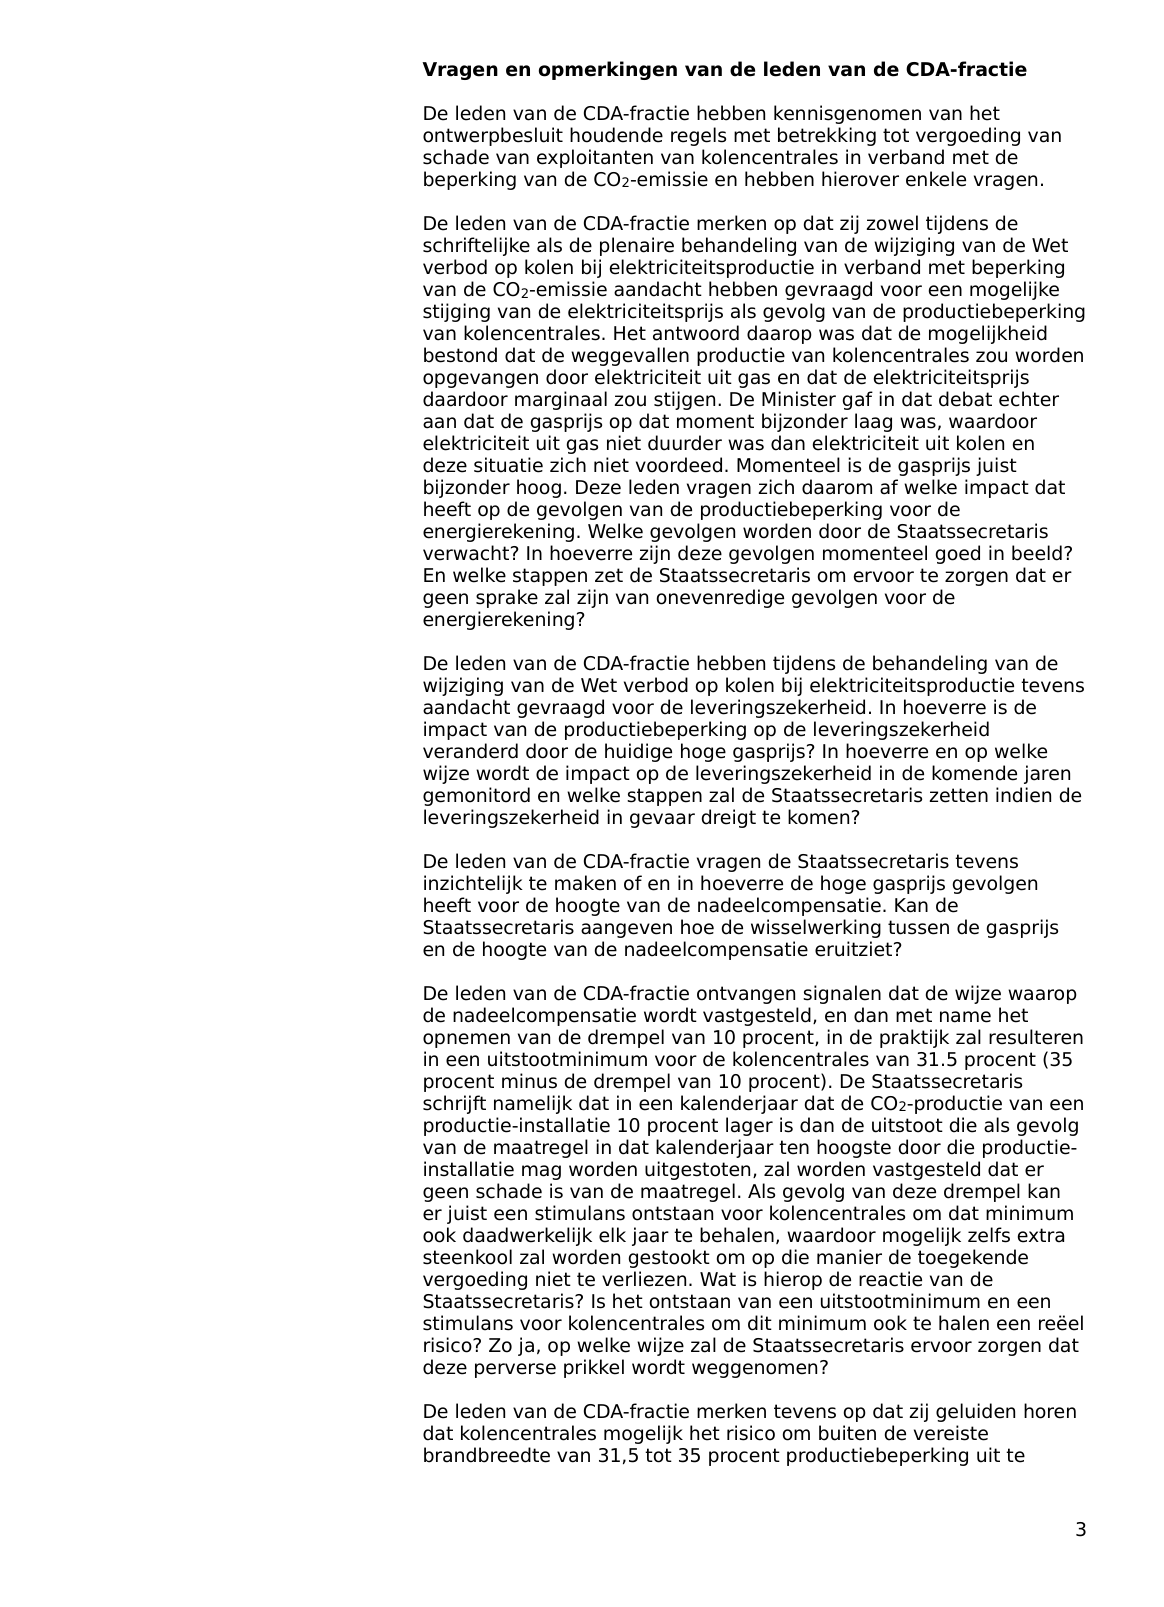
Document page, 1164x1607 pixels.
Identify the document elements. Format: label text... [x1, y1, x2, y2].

text De leden van de CDA-fractie vragen de Staatssecretaris tevens inzichtelijk te maken of en in hoeverre de hoge gasprijs gevolgen heeft voor de hoogte van de nadeelcompensatie. Kan de Staatssecretaris aangeven hoe de wisselwerking tussen de gasprijs en de hoogte van de nadeelcompensatie eruitziet? [422, 851, 1087, 961]
text De leden van de CDA-fractie merken op dat zij zowel tijdens de schriftelijke als de plenaire behandeling van de wijziging van de Wet verbod op kolen bij elektriciteitsproductie in verband met beperking van de CO2-emissie aandacht hebben gevraagd voor een mogelijke stijging van de elektriciteitsprijs als gevolg van de productiebeperking van kolencentrales. Het antwoord daarop was dat de mogelijkheid bestond dat de weggevallen productie van kolencentrales zou worden opgevangen door elektriciteit uit gas en dat de elektriciteitsprijs daardoor marginaal zou stijgen. De Minister gaf in dat debat echter aan dat de gasprijs op dat moment bijzonder laag was, waardoor elektriciteit uit gas niet duurder was dan elektriciteit uit kolen en deze situatie zich niet voordeed. Momenteel is de gasprijs juist bijzonder hoog. Deze leden vragen zich daarom af welke impact dat heeft op de gevolgen van de productiebeperking voor de energierekening. Welke gevolgen worden door de Staatssecretaris verwacht? In hoeverre zijn deze gevolgen momenteel goed in beeld? En welke stappen zet de Staatssecretaris om ervoor te zorgen dat er geen sprake zal zijn van onevenredige gevolgen voor de energierekening? [422, 213, 1087, 631]
subtitle Vragen en opmerkingen van de leden van de CDA-fractie [422, 59, 1087, 81]
text De leden van de CDA-fractie hebben kennisgenomen van het ontwerpbesluit houdende regels met betrekking tot vergoeding van schade van exploitanten van kolencentrales in verband met de beperking van de CO2-emissie en hebben hierover enkele vragen. [422, 103, 1087, 191]
text De leden van de CDA-fractie hebben tijdens de behandeling van de wijziging van de Wet verbod op kolen bij elektriciteitsproductie tevens aandacht gevraagd voor de leveringszekerheid. In hoeverre is de impact van de productiebeperking op de leveringszekerheid veranderd door de huidige hoge gasprijs? In hoeverre en op welke wijze wordt de impact op de leveringszekerheid in de komende jaren gemonitord en welke stappen zal de Staatssecretaris zetten indien de leveringszekerheid in gevaar dreigt te komen? [422, 653, 1087, 829]
text De leden van de CDA-fractie ontvangen signalen dat de wijze waarop de nadeelcompensatie wordt vastgesteld, en dan met name het opnemen van de drempel van 10 procent, in de praktijk zal resulteren in een uitstootminimum voor de kolencentrales van 31.5 procent (35 procent minus de drempel van 10 procent). De Staatssecretaris schrijft namelijk dat in een kalenderjaar dat de CO2-productie van een productie-installatie 10 procent lager is dan de uitstoot die als gevolg van de maatregel in dat kalenderjaar ten hoogste door die productie-installatie mag worden uitgestoten, zal worden vastgesteld dat er geen schade is van de maatregel. Als gevolg van deze drempel kan er juist een stimulans ontstaan voor kolencentrales om dat minimum ook daadwerkelijk elk jaar te behalen, waardoor mogelijk zelfs extra steenkool zal worden gestookt om op die manier de toegekende vergoeding niet te verliezen. Wat is hierop de reactie van de Staatssecretaris? Is het ontstaan van een uitstootminimum en een stimulans voor kolencentrales om dit minimum ook te halen een reëel risico? Zo ja, op welke wijze zal de Staatssecretaris ervoor zorgen dat deze perverse prikkel wordt weggenomen? [422, 983, 1087, 1379]
text De leden van de CDA-fractie merken tevens op dat zij geluiden horen dat kolencentrales mogelijk het risico om buiten de vereiste brandbreedte van 31,5 tot 35 procent productiebeperking uit te [422, 1401, 1087, 1467]
